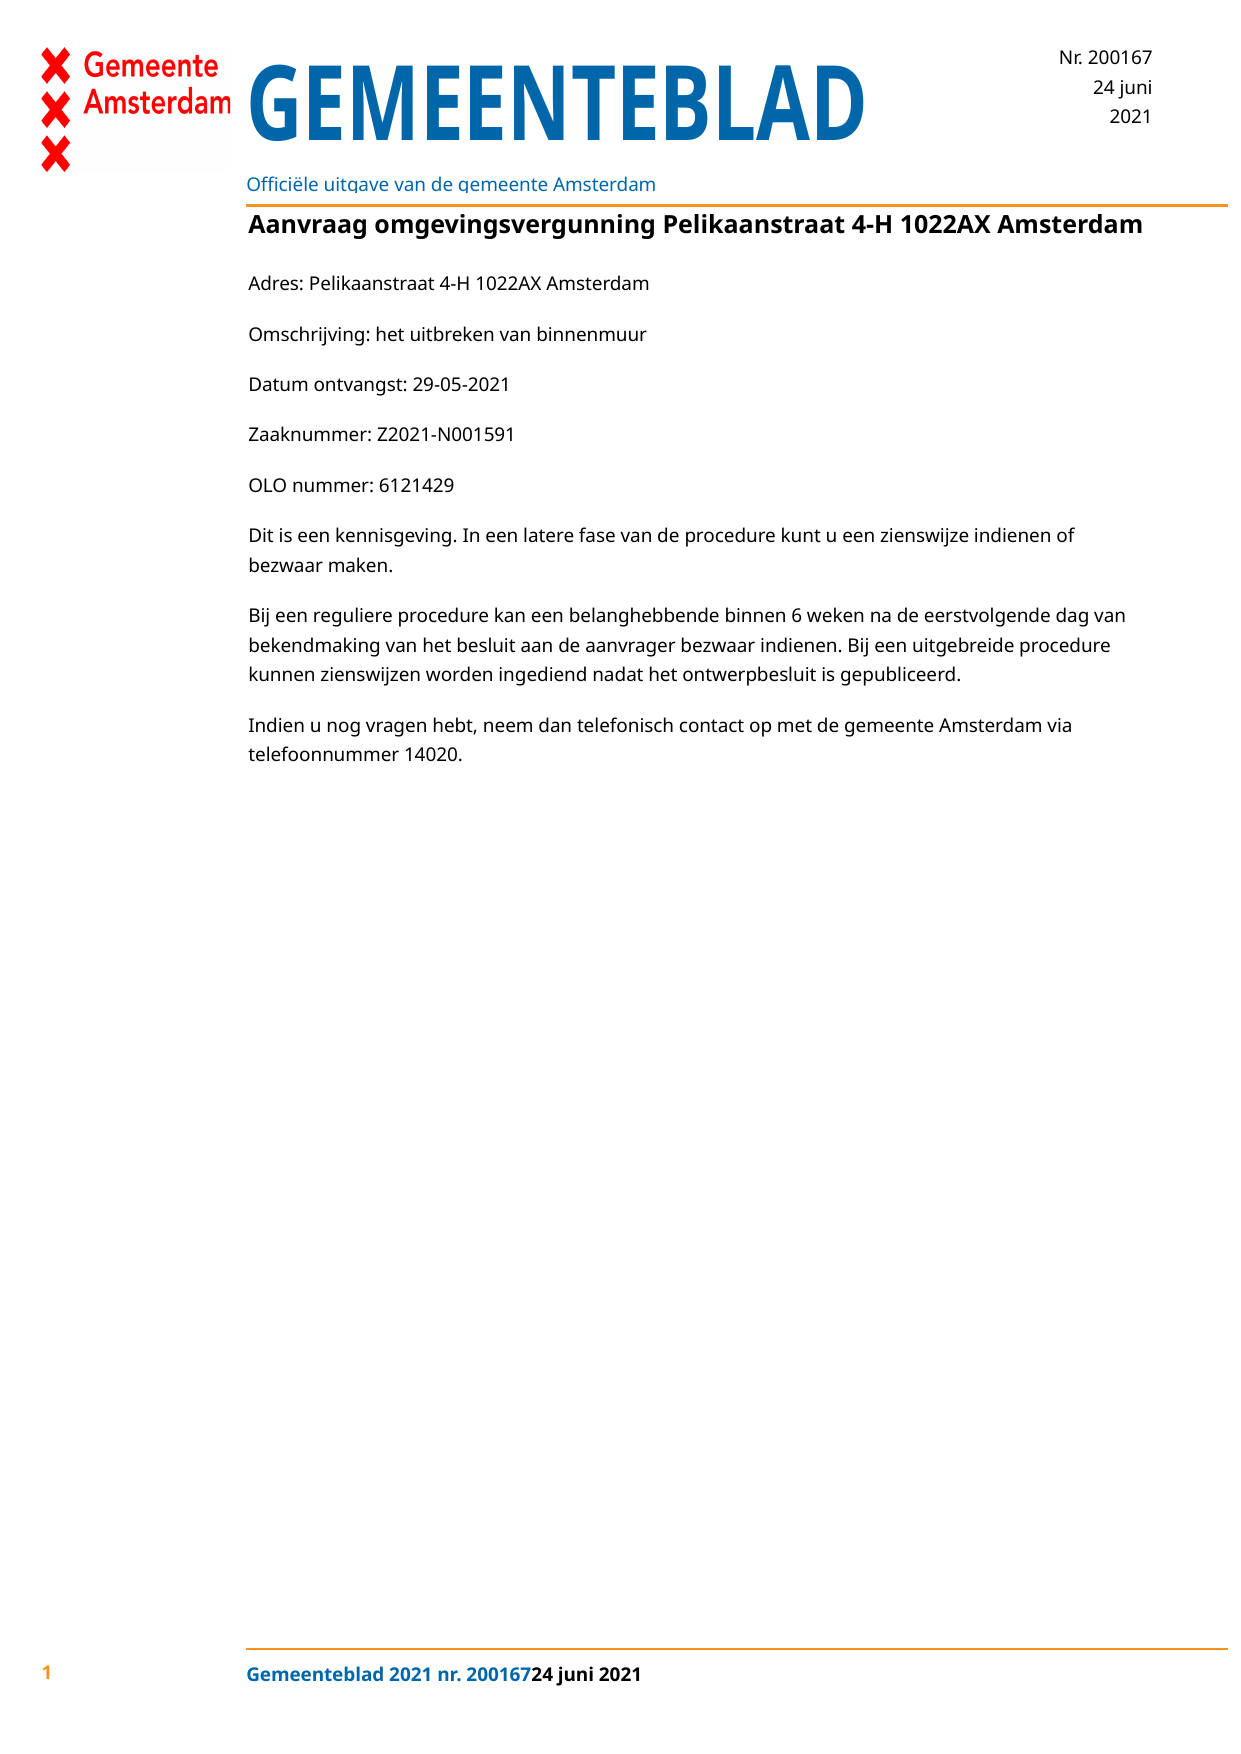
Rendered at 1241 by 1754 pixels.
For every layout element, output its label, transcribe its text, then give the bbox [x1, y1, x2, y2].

text Zaaknummer: Z2021-N001591 [248, 422, 1152, 447]
text Omschrijving: het uitbreken van binnenmuur [248, 321, 1152, 346]
picture [41, 47, 231, 172]
text Indien u nog vragen hebt, neem dan telefonisch contact op met de gemeente Amsterdam via telefoonnummer 14020. [248, 712, 1152, 767]
text Aanvraag omgevingsvergunning Pelikaanstraat 4-H 1022AX Amsterdam [248, 207, 1152, 241]
text Datum ontvangst: 29-05-2021 [248, 371, 1152, 397]
text Bij een reguliere procedure kan een belanghebbende binnen 6 weken na de eerstvolgende dag van bekendmaking van het besluit aan de aanvrager bezwaar indienen. Bij een uitgebreide procedure kunnen zienswijzen worden ingediend nadat het ontwerpbesluit is gepubliceerd. [248, 602, 1152, 687]
text OLO nummer: 6121429 [248, 472, 1152, 498]
text Adres: Pelikaanstraat 4-H 1022AX Amsterdam [248, 270, 1152, 296]
text Dit is een kennisgeving. In een latere fase van de procedure kunt u een zienswijze indienen of bezwaar maken. [248, 522, 1152, 578]
